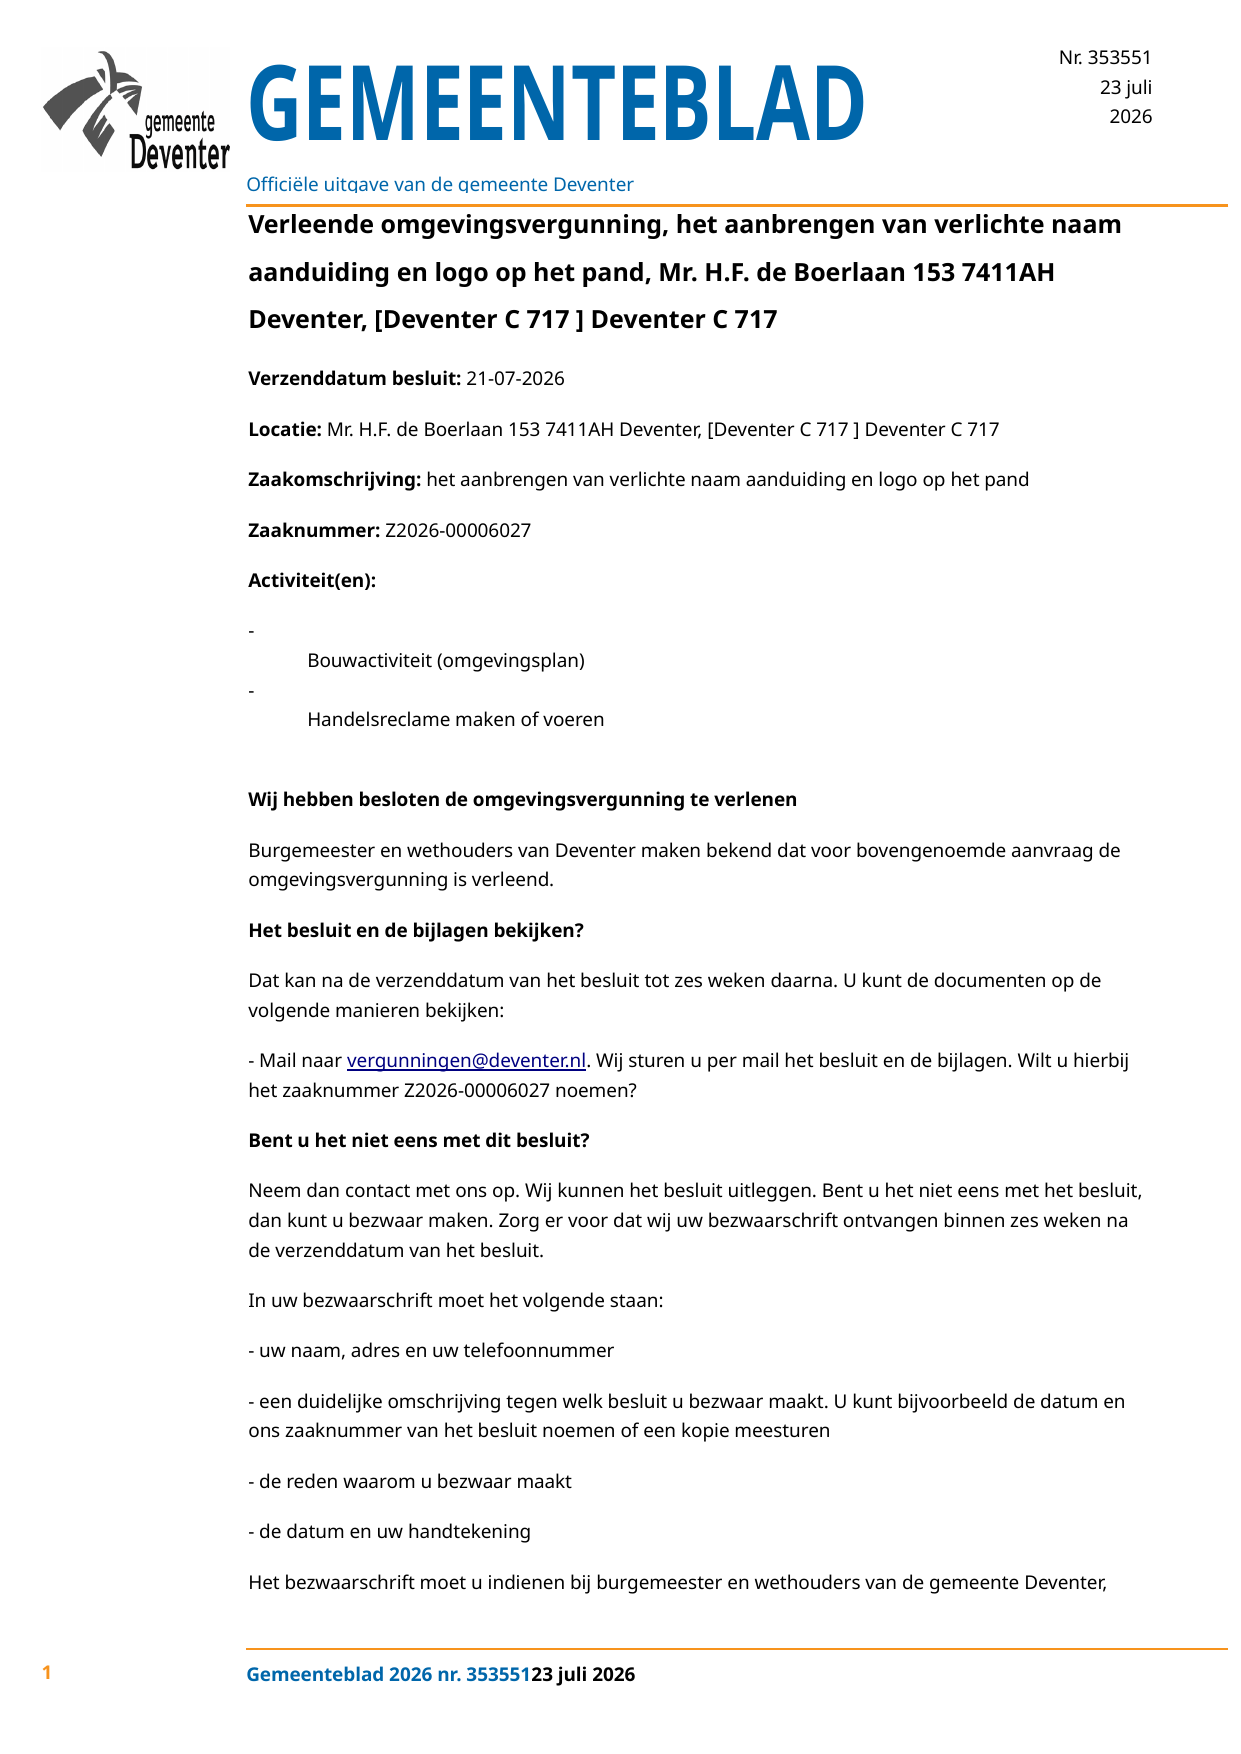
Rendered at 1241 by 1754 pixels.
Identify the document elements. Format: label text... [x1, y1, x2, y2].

text - de reden waarom u bezwaar maakt [248, 1468, 1152, 1494]
text In uw bezwaarschrift moet het volgende staan: [248, 1287, 1152, 1313]
list Handelsreclame maken of voeren [248, 706, 1152, 732]
text Zaaknummer: Z2026-00006027 [248, 517, 1152, 542]
text - uw naam, adres en uw telefoonnummer [248, 1338, 1152, 1363]
text Bent u het niet eens met dit besluit? [248, 1127, 1152, 1153]
text - een duidelijke omschrijving tegen welk besluit u bezwaar maakt. U kunt bijvoorbeeld de datum en ons zaaknummer van het besluit noemen of een kopie meesturen [248, 1388, 1152, 1443]
list Bouwactiviteit (omgevingsplan) [248, 647, 1152, 673]
text Locatie: Mr. H.F. de Boerlaan 153 7411AH Deventer, [Deventer C 717 ] Deventer C 717 [248, 416, 1152, 442]
text Het bezwaarschrift moet u indienen bij burgemeester en wethouders van de gemeente Deventer, [248, 1569, 1152, 1594]
text Burgemeester en wethouders van Deventer maken bekend dat voor bovengenoemde aanvraag de omgevingsvergunning is verleend. [248, 837, 1152, 892]
text - Mail naar vergunningen@deventer.nl. Wij sturen u per mail het besluit en de bijlagen. Wilt u hierbij het zaaknummer Z2026-00006027 noemen? [248, 1047, 1152, 1102]
text Zaakomschrijving: het aanbrengen van verlichte naam aanduiding en logo op het pand [248, 466, 1152, 492]
text Het besluit en de bijlagen bekijken? [248, 917, 1152, 942]
text Verzenddatum besluit: 21-07-2026 [248, 366, 1152, 391]
text Neem dan contact met ons op. Wij kunnen het besluit uitleggen. Bent u het niet eens met het besluit, dan kunt u bezwaar maken. Zorg er voor dat wij uw bezwaarschrift ontvangen binnen zes weken na de verzenddatum van het besluit. [248, 1178, 1152, 1262]
text Verleende omgevingsvergunning, het aanbrengen van verlichte naam aanduiding en logo op het pand, Mr. H.F. de Boerlaan 153 7411AH Deventer, [Deventer C 717 ] Deventer C 717 [248, 207, 1152, 336]
text Activiteit(en): [248, 567, 1152, 593]
picture [41, 47, 231, 172]
text Wij hebben besloten de omgevingsvergunning te verlenen [248, 786, 1152, 812]
text - de datum en uw handtekening [248, 1518, 1152, 1544]
text Dat kan na de verzenddatum van het besluit tot zes weken daarna. U kunt de documenten op de volgende manieren bekijken: [248, 967, 1152, 1022]
